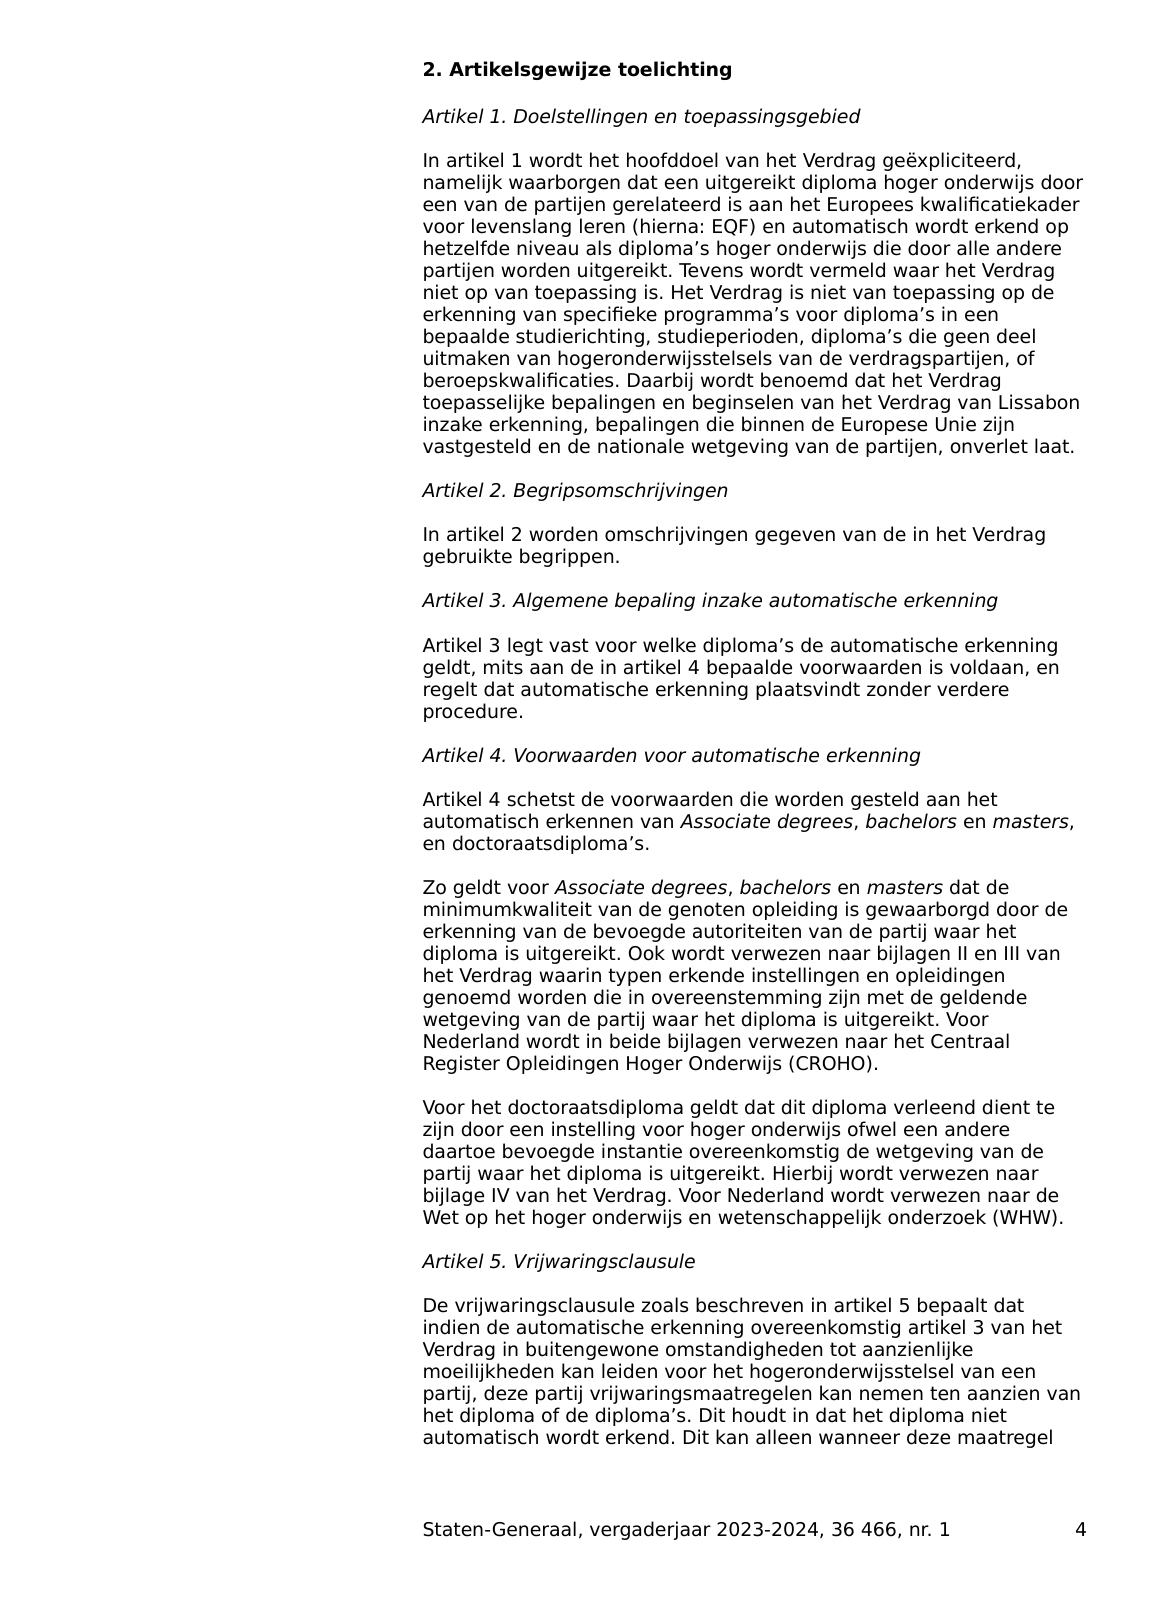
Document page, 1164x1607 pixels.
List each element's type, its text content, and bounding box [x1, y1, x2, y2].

subtitle Artikel 3. Algemene bepaling inzake automatische erkenning [422, 590, 1087, 612]
subtitle Artikel 1. Doelstellingen en toepassingsgebied [422, 106, 1087, 128]
text De vrijwaringsclausule zoals beschreven in artikel 5 bepaalt dat indien de automatische erkenning overeenkomstig artikel 3 van het Verdrag in buitengewone omstandigheden tot aanzienlijke moeilijkheden kan leiden voor het hogeronderwijsstelsel van een partij, deze partij vrijwaringsmaatregelen kan nemen ten aanzien van het diploma of de diploma’s. Dit houdt in dat het diploma niet automatisch wordt erkend. Dit kan alleen wanneer deze maatregel [422, 1295, 1087, 1449]
subtitle Artikel 5. Vrijwaringsclausule [422, 1251, 1087, 1273]
subtitle Artikel 2. Begripsomschrijvingen [422, 480, 1087, 502]
subtitle Artikel 4. Voorwaarden voor automatische erkenning [422, 745, 1087, 767]
text Artikel 4 schetst de voorwaarden die worden gesteld aan het automatisch erkennen van Associate degrees, bachelors en masters, en doctoraatsdiploma’s. [422, 789, 1087, 855]
text Voor het doctoraatsdiploma geldt dat dit diploma verleend dient te zijn door een instelling voor hoger onderwijs ofwel een andere daartoe bevoegde instantie overeenkomstig de wetgeving van de partij waar het diploma is uitgereikt. Hierbij wordt verwezen naar bijlage IV van het Verdrag. Voor Nederland wordt verwezen naar de Wet op het hoger onderwijs en wetenschappelijk onderzoek (WHW). [422, 1097, 1087, 1229]
text Artikel 3 legt vast voor welke diploma’s de automatische erkenning geldt, mits aan de in artikel 4 bepaalde voorwaarden is voldaan, en regelt dat automatische erkenning plaatsvindt zonder verdere procedure. [422, 634, 1087, 722]
subtitle 2. Artikelsgewijze toelichting [422, 59, 1087, 81]
text Zo geldt voor Associate degrees, bachelors en masters dat de minimumkwaliteit van de genoten opleiding is gewaarborgd door de erkenning van de bevoegde autoriteiten van de partij waar het diploma is uitgereikt. Ook wordt verwezen naar bijlagen II en III van het Verdrag waarin typen erkende instellingen en opleidingen genoemd worden die in overeenstemming zijn met de geldende wetgeving van de partij waar het diploma is uitgereikt. Voor Nederland wordt in beide bijlagen verwezen naar het Centraal Register Opleidingen Hoger Onderwijs (CROHO). [422, 877, 1087, 1075]
text In artikel 2 worden omschrijvingen gegeven van de in het Verdrag gebruikte begrippen. [422, 524, 1087, 568]
text In artikel 1 wordt het hoofddoel van het Verdrag geëxpliciteerd, namelijk waarborgen dat een uitgereikt diploma hoger onderwijs door een van de partijen gerelateerd is aan het Europees kwalificatiekader voor levenslang leren (hierna: EQF) en automatisch wordt erkend op hetzelfde niveau als diploma’s hoger onderwijs die door alle andere partijen worden uitgereikt. Tevens wordt vermeld waar het Verdrag niet op van toepassing is. Het Verdrag is niet van toepassing op de erkenning van specifieke programma’s voor diploma’s in een bepaalde studierichting, studieperioden, diploma’s die geen deel uitmaken van hogeronderwijsstelsels van de verdragspartijen, of beroepskwalificaties. Daarbij wordt benoemd dat het Verdrag toepasselijke bepalingen en beginselen van het Verdrag van Lissabon inzake erkenning, bepalingen die binnen de Europese Unie zijn vastgesteld en de nationale wetgeving van de partijen, onverlet laat. [422, 150, 1087, 458]
